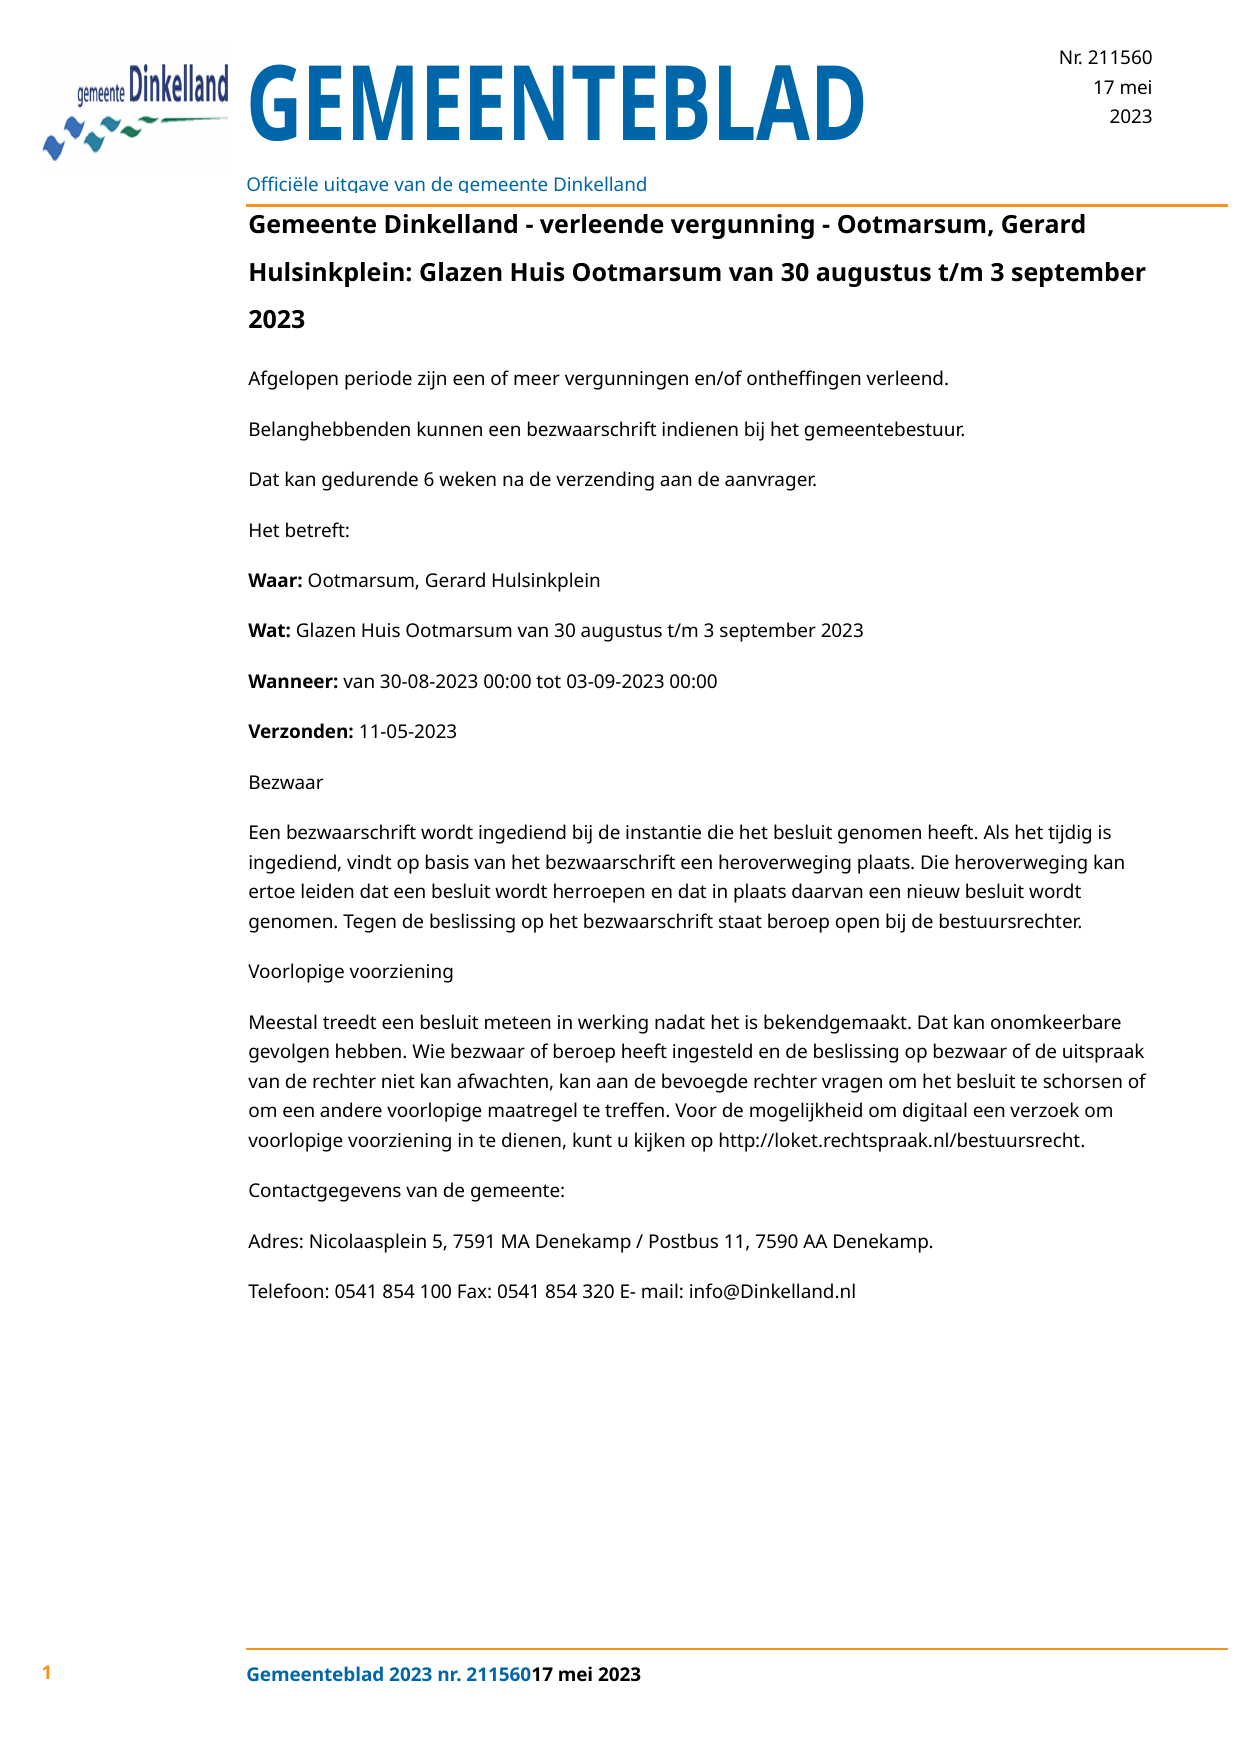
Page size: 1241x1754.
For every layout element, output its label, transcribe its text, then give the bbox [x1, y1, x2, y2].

text Belanghebbenden kunnen een bezwaarschrift indienen bij het gemeentebestuur. [248, 416, 1152, 442]
text Afgelopen periode zijn een of meer vergunningen en/of ontheffingen verleend. [248, 366, 1152, 391]
text Contactgegevens van de gemeente: [248, 1178, 1152, 1203]
text Het betreft: [248, 517, 1152, 542]
text Verzonden: 11-05-2023 [248, 718, 1152, 744]
text Meestal treedt een besluit meteen in werking nadat het is bekendgemaakt. Dat kan onomkeerbare gevolgen hebben. Wie bezwaar of beroep heeft ingesteld en de beslissing op bezwaar of de uitspraak van de rechter niet kan afwachten, kan aan de bevoegde rechter vragen om het besluit te schorsen of om een andere voorlopige maatregel te treffen. Voor de mogelijkheid om digitaal een verzoek om voorlopige voorziening in te dienen, kunt u kijken op http://loket.rechtspraak.nl/bestuursrecht. [248, 1009, 1152, 1153]
text Bezwaar [248, 769, 1152, 794]
text Adres: Nicolaasplein 5, 7591 MA Denekamp / Postbus 11, 7590 AA Denekamp. [248, 1228, 1152, 1254]
text Wat: Glazen Huis Ootmarsum van 30 augustus t/m 3 september 2023 [248, 618, 1152, 643]
text Dat kan gedurende 6 weken na de verzending aan de aanvrager. [248, 466, 1152, 492]
picture [41, 47, 231, 172]
text Telefoon: 0541 854 100 Fax: 0541 854 320 E- mail: info@Dinkelland.nl [248, 1278, 1152, 1304]
text Wanneer: van 30-08-2023 00:00 tot 03-09-2023 00:00 [248, 668, 1152, 694]
text Waar: Ootmarsum, Gerard Hulsinkplein [248, 567, 1152, 593]
text Voorlopige voorziening [248, 958, 1152, 984]
text Een bezwaarschrift wordt ingediend bij de instantie die het besluit genomen heeft. Als het tijdig is ingediend, vindt op basis van het bezwaarschrift een heroverweging plaats. Die heroverweging kan ertoe leiden dat een besluit wordt herroepen en dat in plaats daarvan een nieuw besluit wordt genomen. Tegen de beslissing op het bezwaarschrift staat beroep open bij de bestuursrechter. [248, 819, 1152, 934]
text Gemeente Dinkelland - verleende vergunning - Ootmarsum, Gerard Hulsinkplein: Glazen Huis Ootmarsum van 30 augustus t/m 3 september 2023 [248, 207, 1152, 336]
